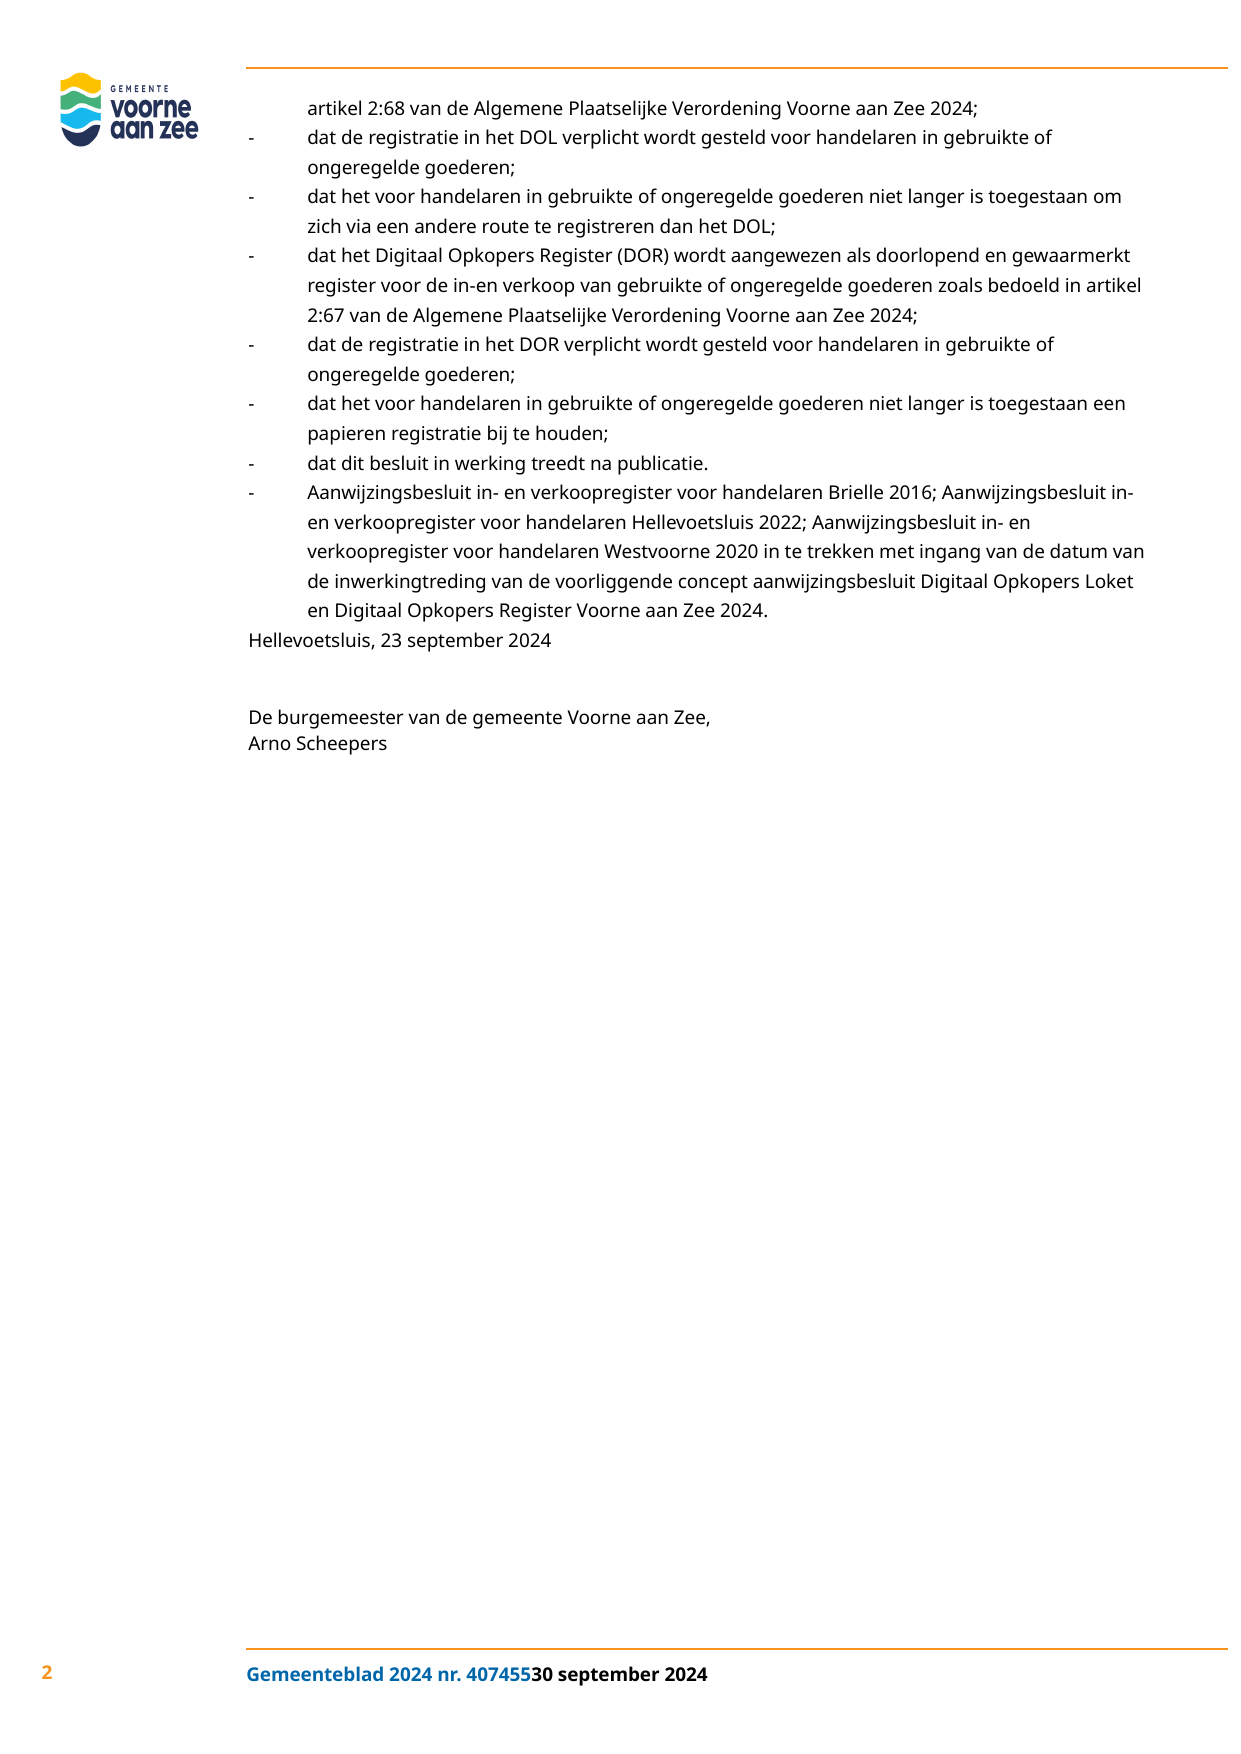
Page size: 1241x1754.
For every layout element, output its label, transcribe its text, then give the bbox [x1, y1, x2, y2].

list dat de registratie in het DOL verplicht wordt gesteld voor handelaren in gebruikte of ongeregelde goederen; [248, 124, 1152, 180]
list dat het voor handelaren in gebruikte of ongeregelde goederen niet langer is toegestaan om zich via een andere route te registreren dan het DOL; [248, 183, 1152, 239]
list dat de registratie in het DOR verplicht wordt gesteld voor handelaren in gebruikte of ongeregelde goederen; [248, 331, 1152, 387]
text De burgemeester van de gemeente Voorne aan Zee, [248, 704, 1152, 730]
list Aanwijzingsbesluit in- en verkoopregister voor handelaren Brielle 2016; Aanwijzingsbesluit in- en verkoopregister voor handelaren Hellevoetsluis 2022; Aanwijzingsbesluit in- en verkoopregister voor handelaren Westvoorne 2020 in te trekken met ingang van de datum van de inwerkingtreding van de voorliggende concept aanwijzingsbesluit Digitaal Opkopers Loket en Digitaal Opkopers Register Voorne aan Zee 2024. [248, 479, 1152, 623]
list dat het voor handelaren in gebruikte of ongeregelde goederen niet langer is toegestaan een papieren registratie bij te houden; [248, 391, 1152, 446]
list artikel 2:68 van de Algemene Plaatselijke Verordening Voorne aan Zee 2024; [248, 95, 1152, 121]
list dat dit besluit in werking treedt na publicatie. [248, 450, 1152, 476]
text Hellevoetsluis, 23 september 2024 [248, 627, 1152, 653]
text Arno Scheepers [248, 730, 1152, 756]
picture [41, 47, 231, 172]
list dat het Digitaal Opkopers Register (DOR) wordt aangewezen als doorlopend en gewaarmerkt register voor de in-en verkoop van gebruikte of ongeregelde goederen zoals bedoeld in artikel 2:67 van de Algemene Plaatselijke Verordening Voorne aan Zee 2024; [248, 243, 1152, 328]
